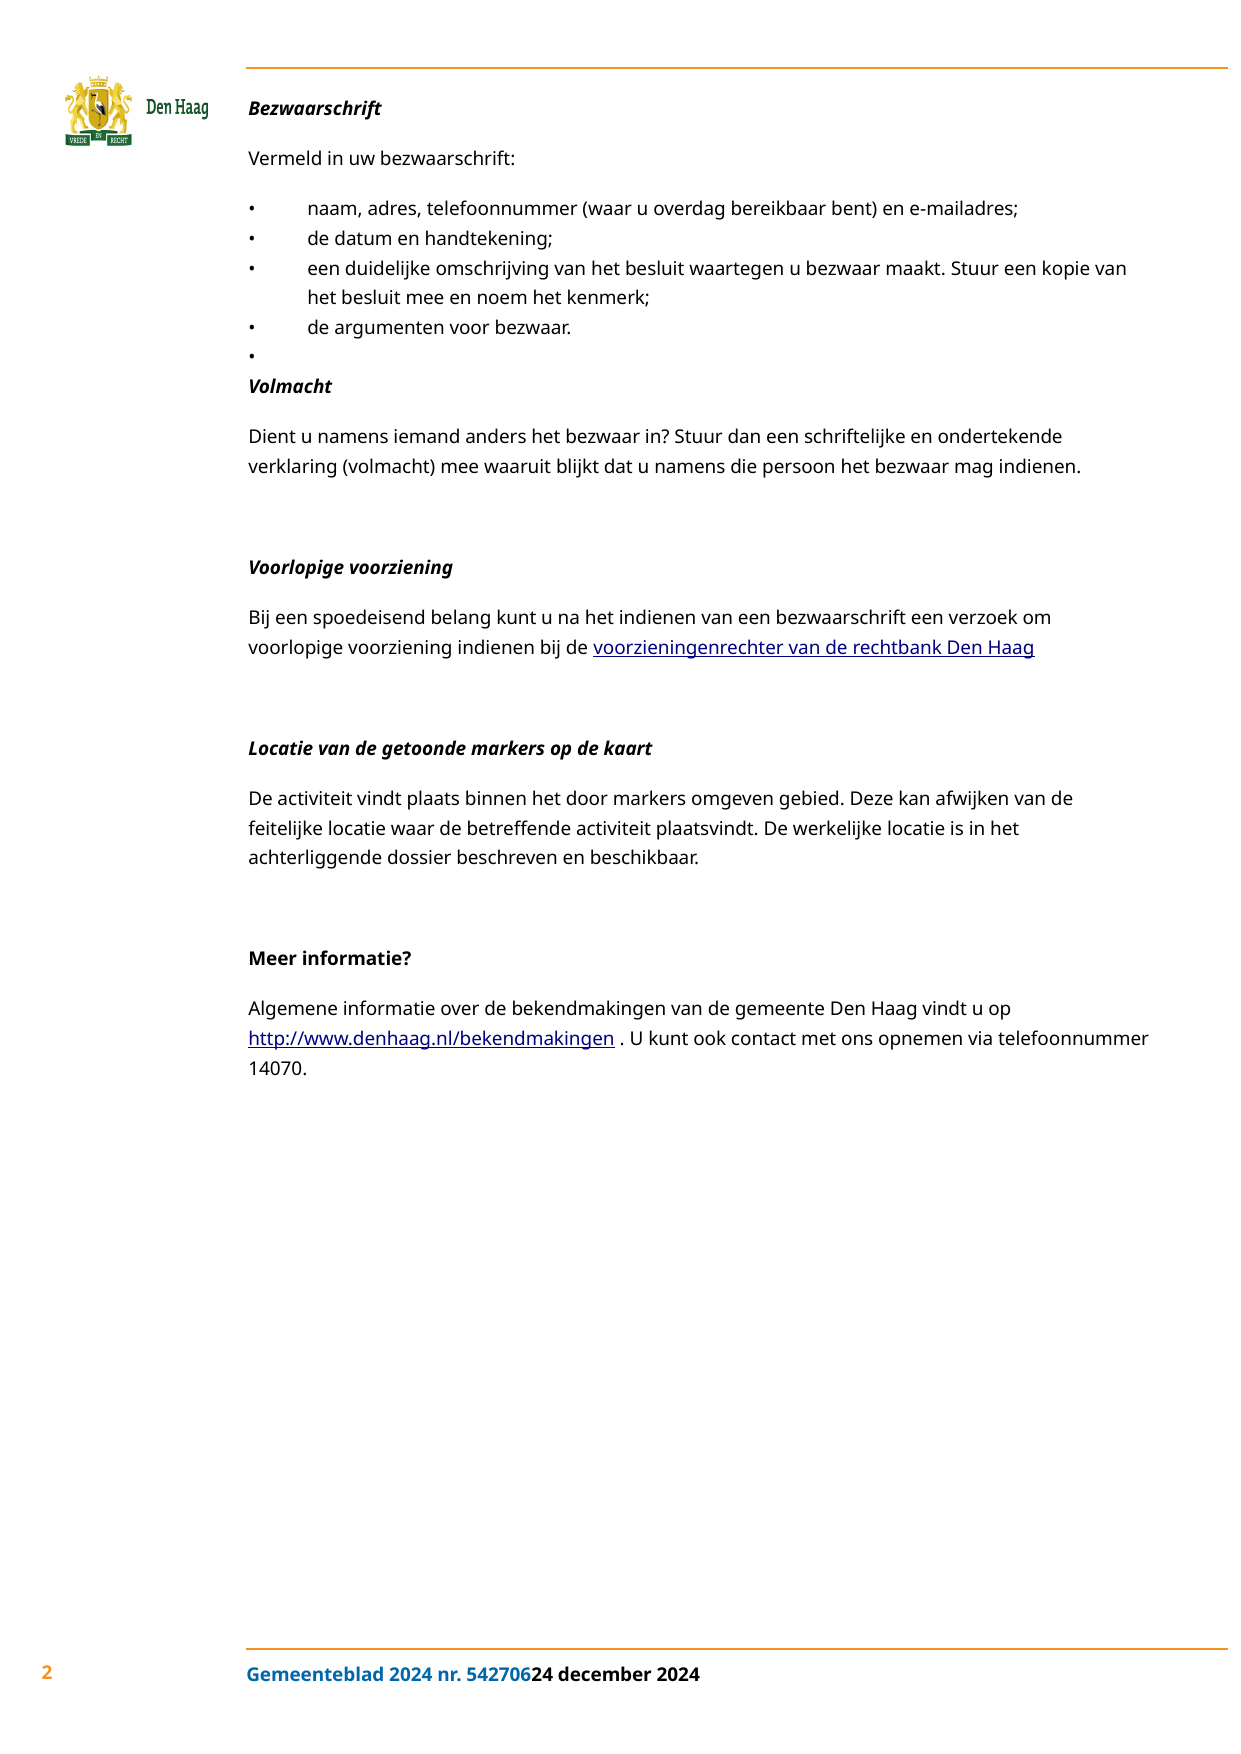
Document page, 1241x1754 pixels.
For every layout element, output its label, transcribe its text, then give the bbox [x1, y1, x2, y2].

text Bezwaarschrift [248, 95, 1152, 121]
text Locatie van de getoonde markers op de kaart [248, 735, 1152, 761]
text De activiteit vindt plaats binnen het door markers omgeven gebied. Deze kan afwijken van de feitelijke locatie waar de betreffende activiteit plaatsvindt. De werkelijke locatie is in het achterliggende dossier beschreven en beschikbaar. [248, 785, 1152, 870]
text Bij een spoedeisend belang kunt u na het indienen van een bezwaarschrift een verzoek om voorlopige voorziening indienen bij de voorzieningenrechter van de rechtbank Den Haag [248, 604, 1152, 660]
text Vermeld in uw bezwaarschrift: [248, 145, 1152, 171]
list een duidelijke omschrijving van het besluit waartegen u bezwaar maakt. Stuur een kopie van het besluit mee en noem het kenmerk; [248, 255, 1152, 310]
text Volmacht [248, 373, 1152, 399]
list de argumenten voor bezwaar. [248, 314, 1152, 340]
text Algemene informatie over de bekendmakingen van de gemeente Den Haag vindt u op http://www.denhaag.nl/bekendmakingen . U kunt ook contact met ons opnemen via telefoonnummer 14070. [248, 996, 1152, 1081]
picture [41, 47, 231, 172]
list naam, adres, telefoonnummer (waar u overdag bereikbaar bent) en e-mailadres; [248, 196, 1152, 221]
text Dient u namens iemand anders het bezwaar in? Stuur dan een schriftelijke en ondertekende verklaring (volmacht) mee waaruit blijkt dat u namens die persoon het bezwaar mag indienen. [248, 423, 1152, 479]
text Voorlopige voorziening [248, 554, 1152, 580]
list de datum en handtekening; [248, 225, 1152, 251]
text Meer informatie? [248, 945, 1152, 971]
